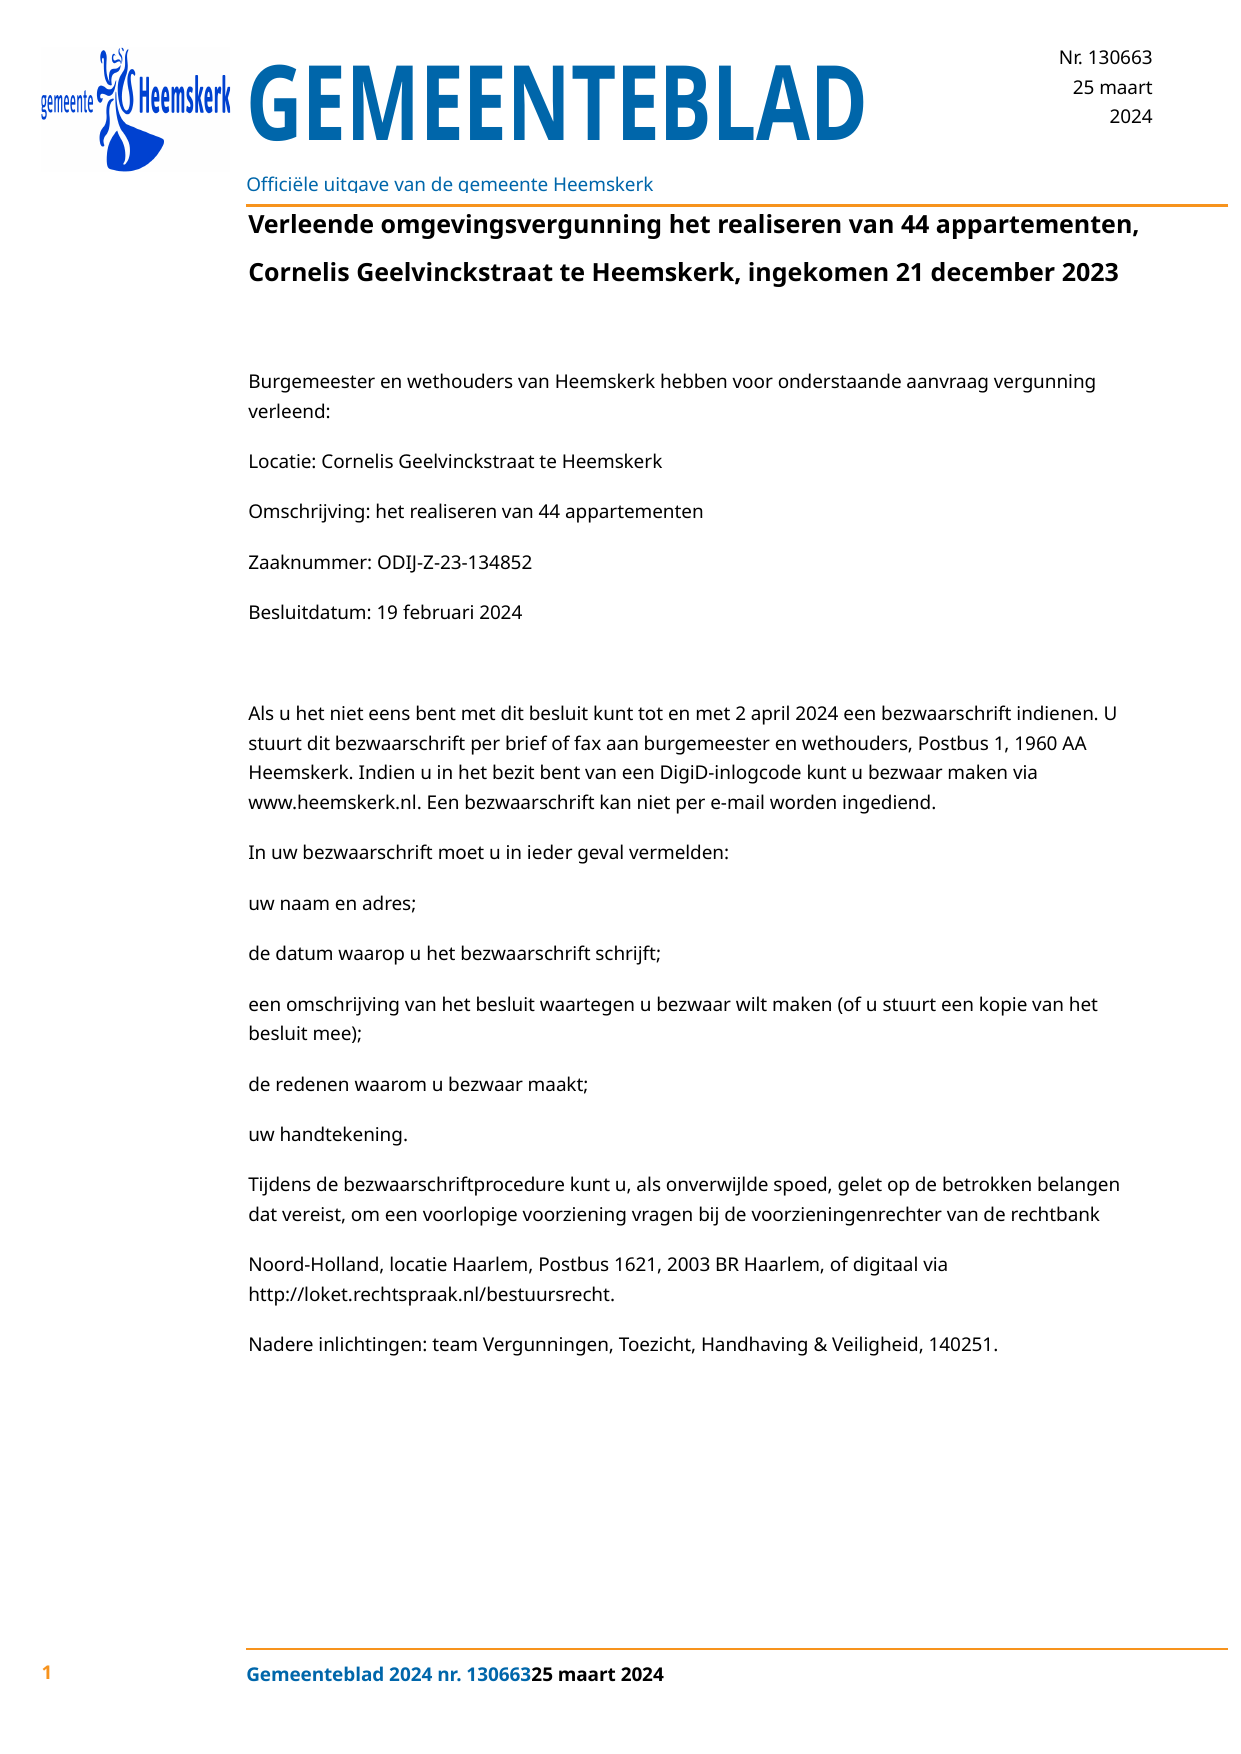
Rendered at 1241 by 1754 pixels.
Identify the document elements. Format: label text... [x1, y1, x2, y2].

text Omschrijving: het realiseren van 44 appartementen [248, 499, 1152, 524]
picture [41, 47, 231, 172]
text Verleende omgevingsvergunning het realiseren van 44 appartementen, Cornelis Geelvinckstraat te Heemskerk, ingekomen 21 december 2023 [248, 207, 1152, 288]
text een omschrijving van het besluit waartegen u bezwaar wilt maken (of u stuurt een kopie van het besluit mee); [248, 991, 1152, 1046]
text Nadere inlichtingen: team Vergunningen, Toezicht, Handhaving & Veiligheid, 140251. [248, 1332, 1152, 1357]
text Locatie: Cornelis Geelvinckstraat te Heemskerk [248, 448, 1152, 474]
text Noord-Holland, locatie Haarlem, Postbus 1621, 2003 BR Haarlem, of digitaal via http://loket.rechtspraak.nl/bestuursrecht. [248, 1252, 1152, 1307]
text de redenen waarom u bezwaar maakt; [248, 1071, 1152, 1097]
text Als u het niet eens bent met dit besluit kunt tot en met 2 april 2024 een bezwaarschrift indienen. U stuurt dit bezwaarschrift per brief of fax aan burgemeester en wethouders, Postbus 1, 1960 AA Heemskerk. Indien u in het bezit bent van een DigiD-inlogcode kunt u bezwaar maken via www.heemskerk.nl. Een bezwaarschrift kan niet per e-mail worden ingediend. [248, 700, 1152, 815]
text de datum waarop u het bezwaarschrift schrijft; [248, 940, 1152, 966]
text Besluitdatum: 19 februari 2024 [248, 599, 1152, 625]
text uw naam en adres; [248, 890, 1152, 916]
text Tijdens de bezwaarschriftprocedure kunt u, als onverwijlde spoed, gelet op de betrokken belangen dat vereist, om een voorlopige voorziening vragen bij de voorzieningenrechter van de rechtbank [248, 1172, 1152, 1227]
text uw handtekening. [248, 1121, 1152, 1147]
text Burgemeester en wethouders van Heemskerk hebben voor onderstaande aanvraag vergunning verleend: [248, 368, 1152, 424]
text In uw bezwaarschrift moet u in ieder geval vermelden: [248, 839, 1152, 865]
text Zaaknummer: ODIJ-Z-23-134852 [248, 549, 1152, 575]
